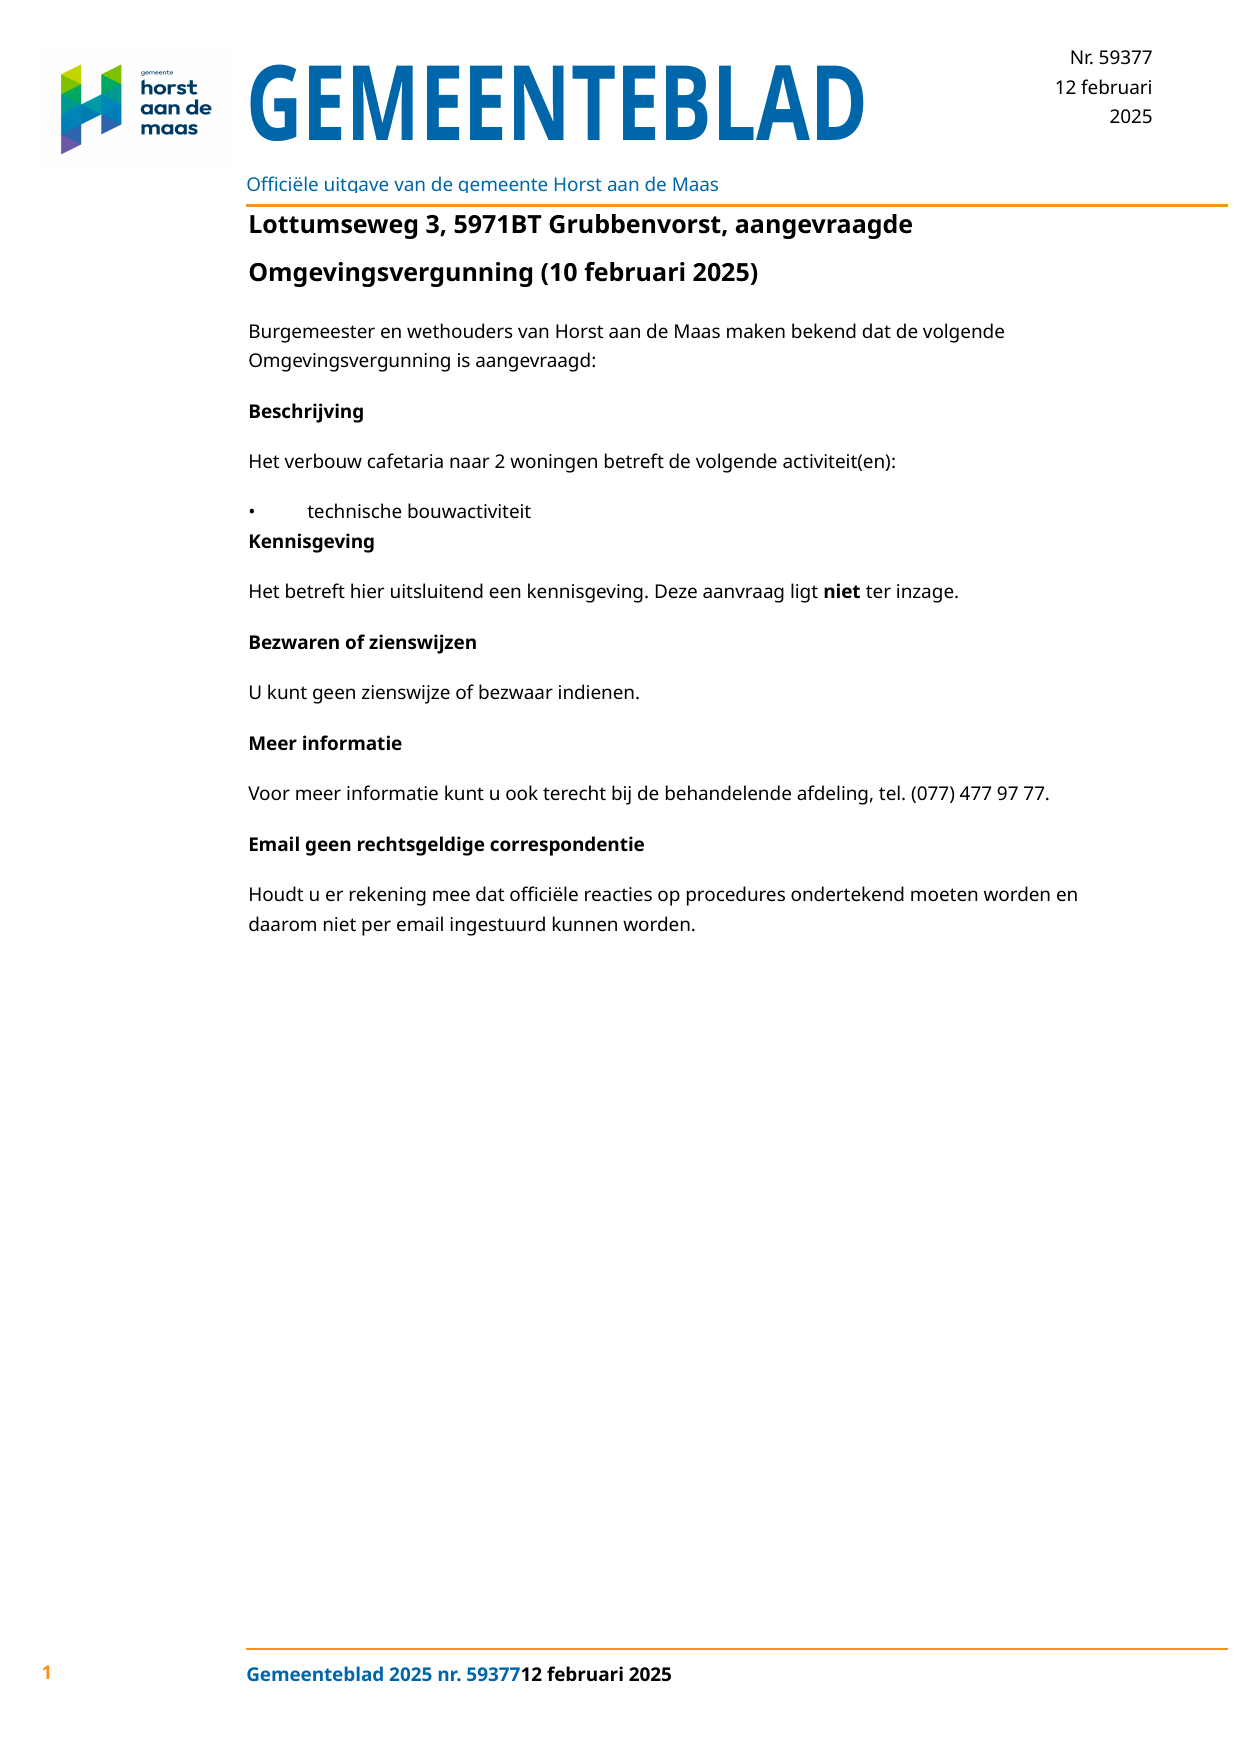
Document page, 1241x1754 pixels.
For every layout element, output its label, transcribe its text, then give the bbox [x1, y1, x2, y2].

text Houdt u er rekening mee dat officiële reacties op procedures ondertekend moeten worden en daarom niet per email ingestuurd kunnen worden. [248, 881, 1152, 937]
text Beschrijving [248, 398, 1152, 424]
text Bezwaren of zienswijzen [248, 629, 1152, 655]
text Kennisgeving [248, 528, 1152, 554]
text Lottumseweg 3, 5971BT Grubbenvorst, aangevraagde Omgevingsvergunning (10 februari 2025) [248, 207, 1152, 288]
text Het betreft hier uitsluitend een kennisgeving. Deze aanvraag ligt niet ter inzage. [248, 579, 1152, 604]
text Email geen rechtsgeldige correspondentie [248, 831, 1152, 857]
list technische bouwactiviteit [248, 499, 1152, 524]
text U kunt geen zienswijze of bezwaar indienen. [248, 679, 1152, 705]
text Voor meer informatie kunt u ook terecht bij de behandelende afdeling, tel. (077) 477 97 77. [248, 780, 1152, 806]
text Meer informatie [248, 730, 1152, 756]
text Burgemeester en wethouders van Horst aan de Maas maken bekend dat de volgende Omgevingsvergunning is aangevraagd: [248, 318, 1152, 373]
picture [41, 47, 231, 172]
text Het verbouw cafetaria naar 2 woningen betreft de volgende activiteit(en): [248, 448, 1152, 474]
